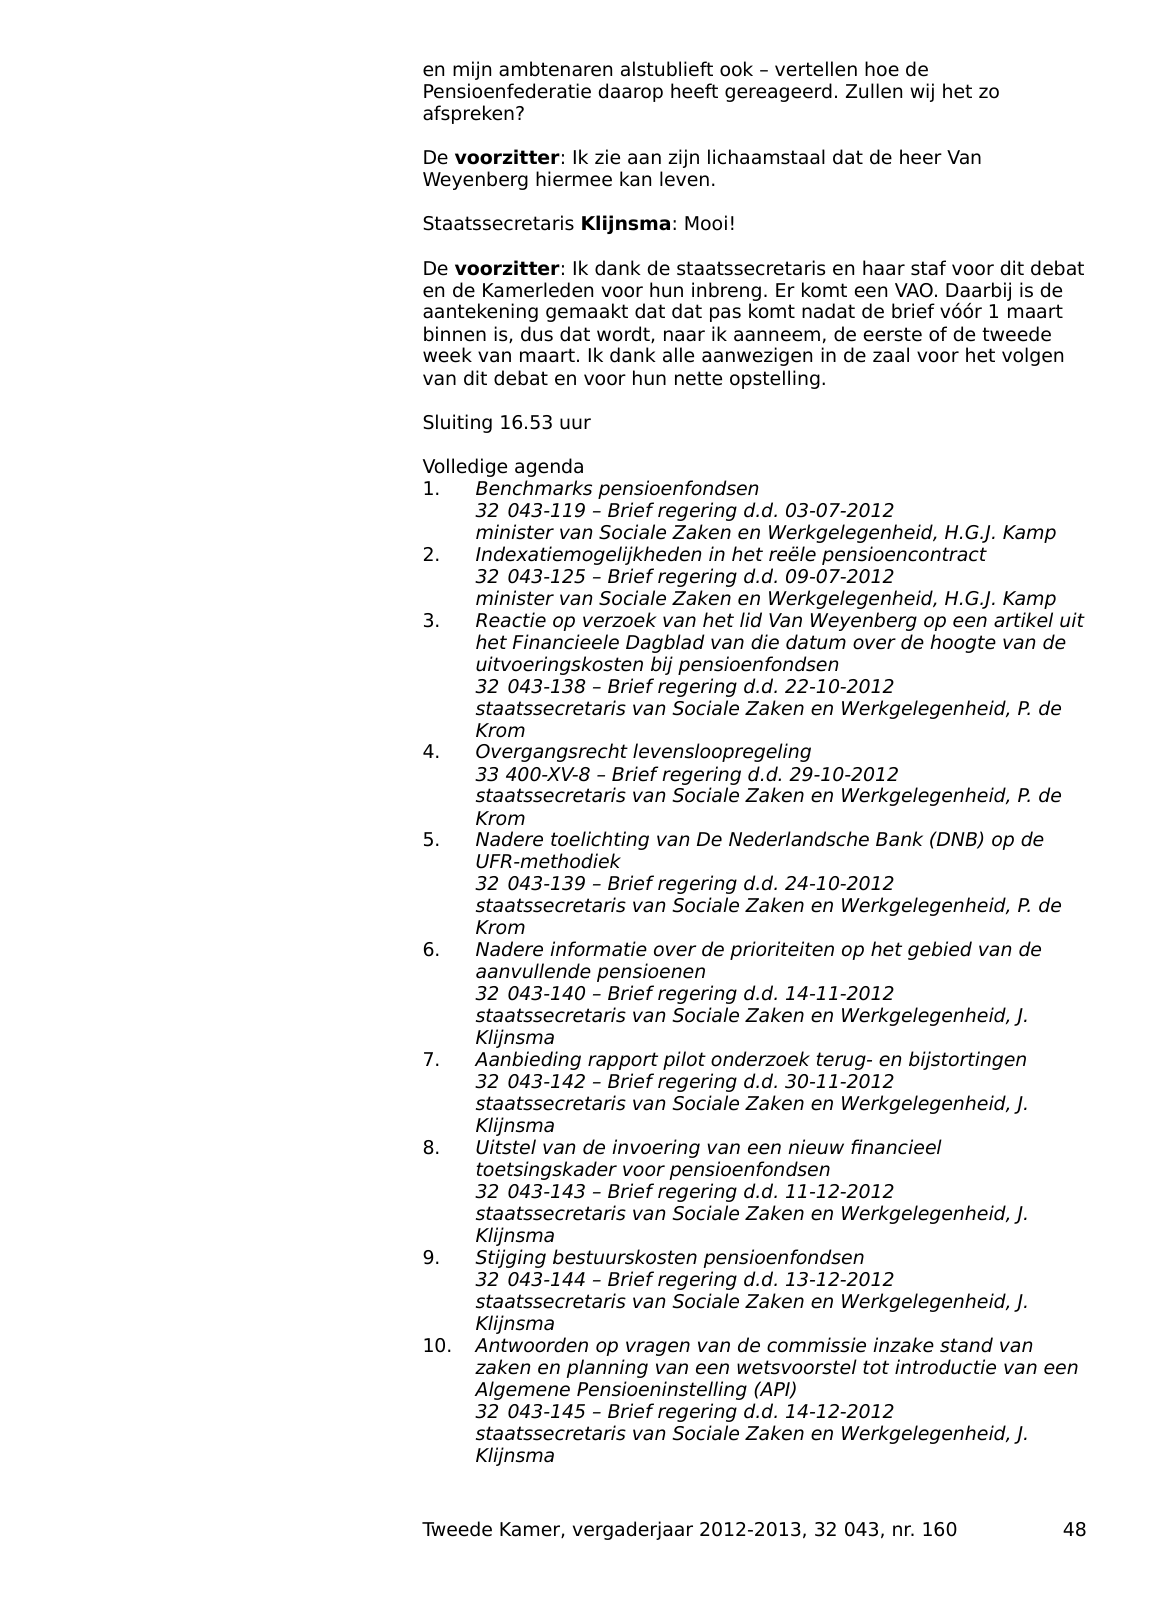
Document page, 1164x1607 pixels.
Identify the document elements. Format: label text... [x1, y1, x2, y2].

text 6. Nadere informatie over de prioriteiten op het gebied van de aanvullende pensioenen [422, 939, 1087, 983]
text 33 400-XV-8 – Brief regering d.d. 29-10-2012 [475, 763, 1087, 785]
text 32 043-139 – Brief regering d.d. 24-10-2012 [475, 873, 1087, 895]
text 10. Antwoorden op vragen van de commissie inzake stand van zaken en planning van een wetsvoorstel tot introductie van een Algemene Pensioeninstelling (API) [422, 1335, 1087, 1401]
text staatssecretaris van Sociale Zaken en Werkgelegenheid, J. Klijnsma [475, 1423, 1087, 1467]
text staatssecretaris van Sociale Zaken en Werkgelegenheid, J. Klijnsma [475, 1291, 1087, 1335]
text 32 043-142 – Brief regering d.d. 30-11-2012 [475, 1071, 1087, 1093]
text minister van Sociale Zaken en Werkgelegenheid, H.G.J. Kamp [475, 588, 1087, 609]
text staatssecretaris van Sociale Zaken en Werkgelegenheid, J. Klijnsma [475, 1203, 1087, 1247]
text Volledige agenda [422, 456, 1087, 478]
text De voorzitter: Ik dank de staatssecretaris en haar staf voor dit debat en de Kamerleden voor hun inbreng. Er komt een VAO. Daarbij is de aantekening gemaakt dat dat pas komt nadat de brief vóór 1 maart binnen is, dus dat wordt, naar ik aanneem, de eerste of de tweede week van maart. Ik dank alle aanwezigen in de zaal voor het volgen van dit debat en voor hun nette opstelling. [422, 257, 1087, 389]
text staatssecretaris van Sociale Zaken en Werkgelegenheid, P. de Krom [475, 895, 1087, 939]
text Sluiting 16.53 uur [422, 412, 1087, 433]
text staatssecretaris van Sociale Zaken en Werkgelegenheid, J. Klijnsma [475, 1093, 1087, 1137]
text 32 043-144 – Brief regering d.d. 13-12-2012 [475, 1269, 1087, 1291]
text Staatssecretaris Klijnsma: Mooi! [422, 213, 1087, 235]
text 32 043-125 – Brief regering d.d. 09-07-2012 [475, 566, 1087, 588]
text en mijn ambtenaren alstublieft ook – vertellen hoe de Pensioenfederatie daarop heeft gereageerd. Zullen wij het zo afspreken? [422, 59, 1087, 125]
text 32 043-138 – Brief regering d.d. 22-10-2012 [475, 676, 1087, 697]
text 7. Aanbieding rapport pilot onderzoek terug- en bijstortingen [422, 1049, 1087, 1071]
text De voorzitter: Ik zie aan zijn lichaamstaal dat de heer Van Weyenberg hiermee kan leven. [422, 147, 1087, 191]
text 9. Stijging bestuurskosten pensioenfondsen [422, 1247, 1087, 1269]
text 3. Reactie op verzoek van het lid Van Weyenberg op een artikel uit het Financieele Dagblad van die datum over de hoogte van de uitvoeringskosten bij pensioenfondsen [422, 609, 1087, 676]
text 2. Indexatiemogelijkheden in het reële pensioencontract [422, 544, 1087, 566]
text 32 043-143 – Brief regering d.d. 11-12-2012 [475, 1181, 1087, 1203]
text 1. Benchmarks pensioenfondsen [422, 478, 1087, 500]
text 5. Nadere toelichting van De Nederlandsche Bank (DNB) op de UFR-methodiek [422, 829, 1087, 873]
text staatssecretaris van Sociale Zaken en Werkgelegenheid, P. de Krom [475, 697, 1087, 741]
text 32 043-119 – Brief regering d.d. 03-07-2012 [475, 500, 1087, 522]
text staatssecretaris van Sociale Zaken en Werkgelegenheid, P. de Krom [475, 785, 1087, 829]
text 32 043-145 – Brief regering d.d. 14-12-2012 [475, 1401, 1087, 1423]
text 8. Uitstel van de invoering van een nieuw financieel toetsingskader voor pensioenfondsen [422, 1137, 1087, 1181]
text staatssecretaris van Sociale Zaken en Werkgelegenheid, J. Klijnsma [475, 1005, 1087, 1049]
text minister van Sociale Zaken en Werkgelegenheid, H.G.J. Kamp [475, 522, 1087, 544]
text 4. Overgangsrecht levensloopregeling [422, 741, 1087, 763]
text 32 043-140 – Brief regering d.d. 14-11-2012 [475, 983, 1087, 1005]
